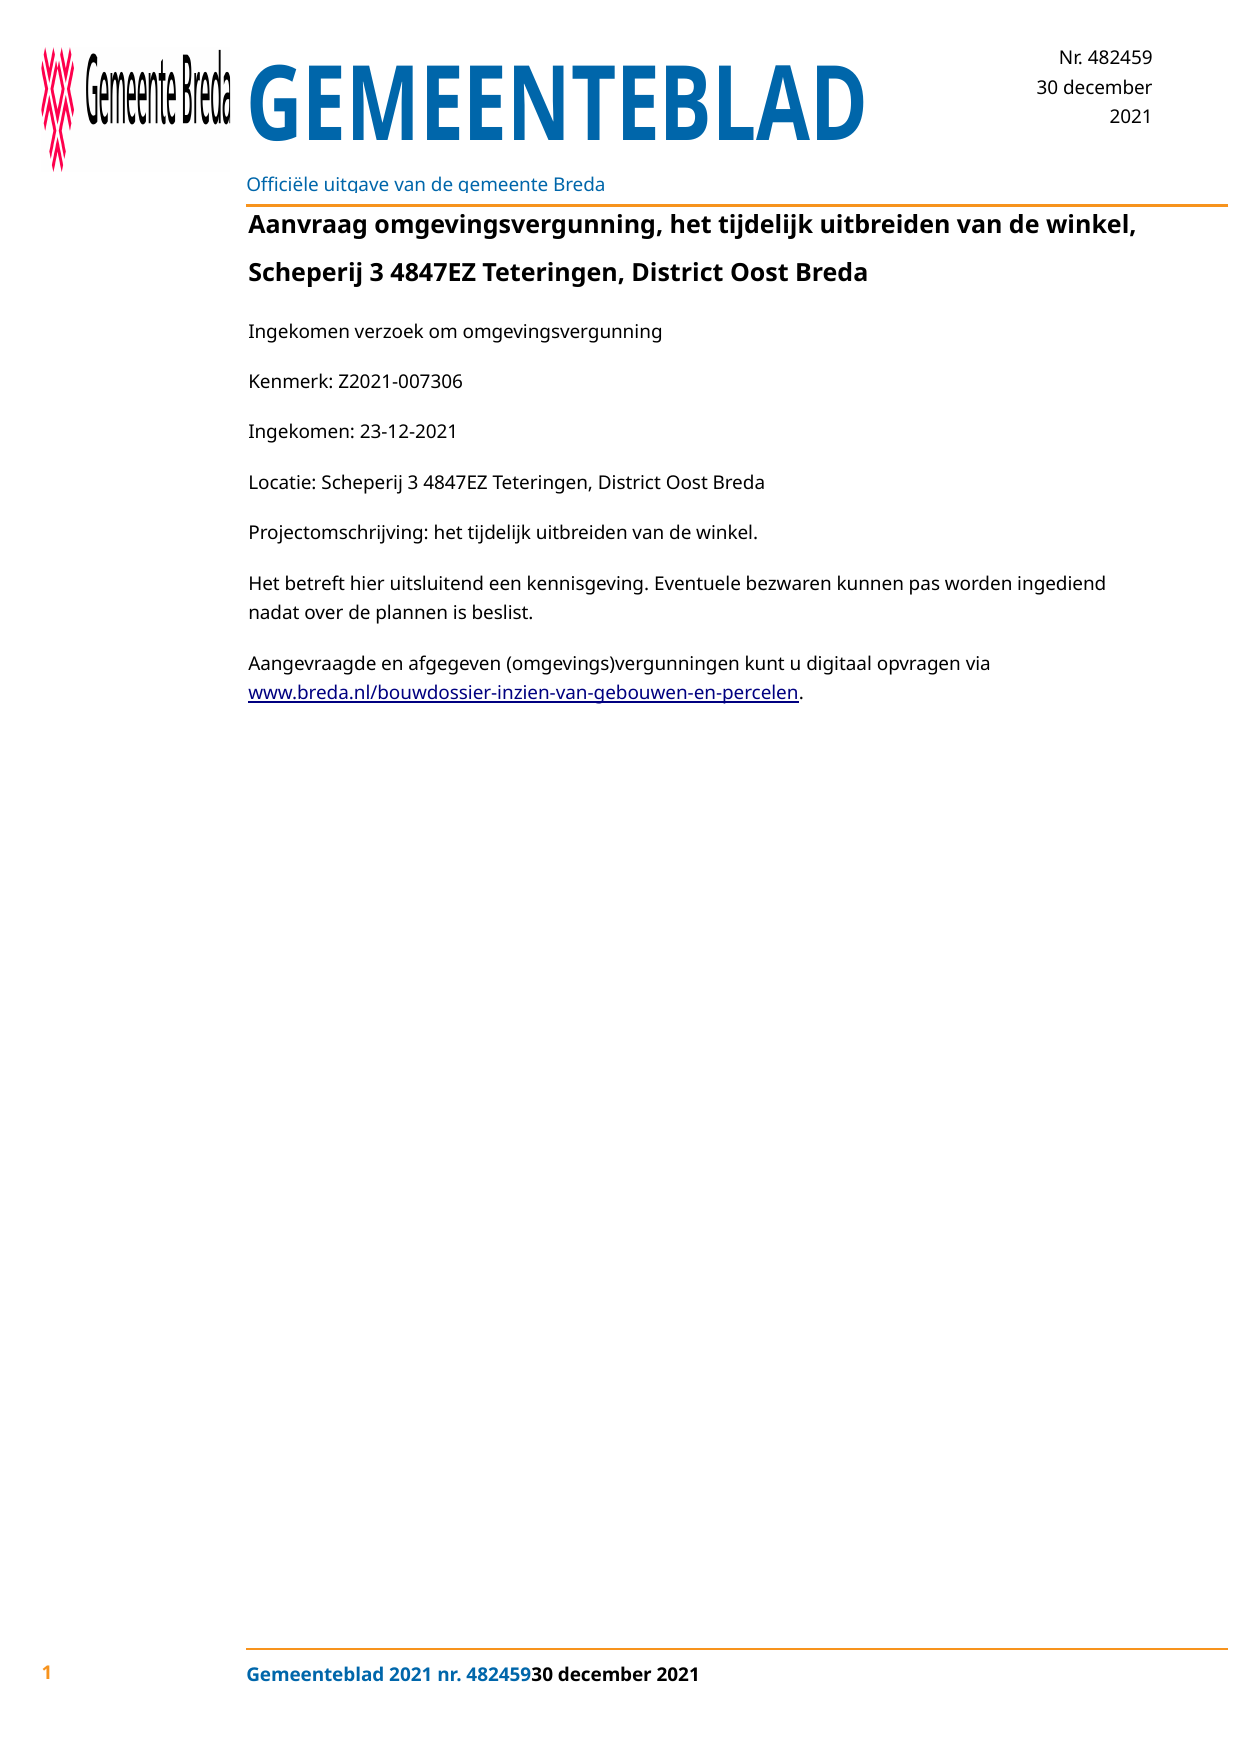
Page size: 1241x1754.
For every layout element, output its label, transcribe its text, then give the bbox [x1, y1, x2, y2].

text Projectomschrijving: het tijdelijk uitbreiden van de winkel. [248, 519, 1152, 545]
text Locatie: Scheperij 3 4847EZ Teteringen, District Oost Breda [248, 469, 1152, 495]
text Kenmerk: Z2021-007306 [248, 368, 1152, 394]
text Aangevraagde en afgegeven (omgevings)vergunningen kunt u digitaal opvragen via www.breda.nl/bouwdossier-inzien-van-gebouwen-en-percelen. [248, 650, 1152, 705]
text Ingekomen: 23-12-2021 [248, 419, 1152, 444]
text Ingekomen verzoek om omgevingsvergunning [248, 318, 1152, 344]
picture [41, 47, 231, 172]
text Aanvraag omgevingsvergunning, het tijdelijk uitbreiden van de winkel, Scheperij 3 4847EZ Teteringen, District Oost Breda [248, 207, 1152, 288]
text Het betreft hier uitsluitend een kennisgeving. Eventuele bezwaren kunnen pas worden ingediend nadat over de plannen is beslist. [248, 570, 1152, 625]
